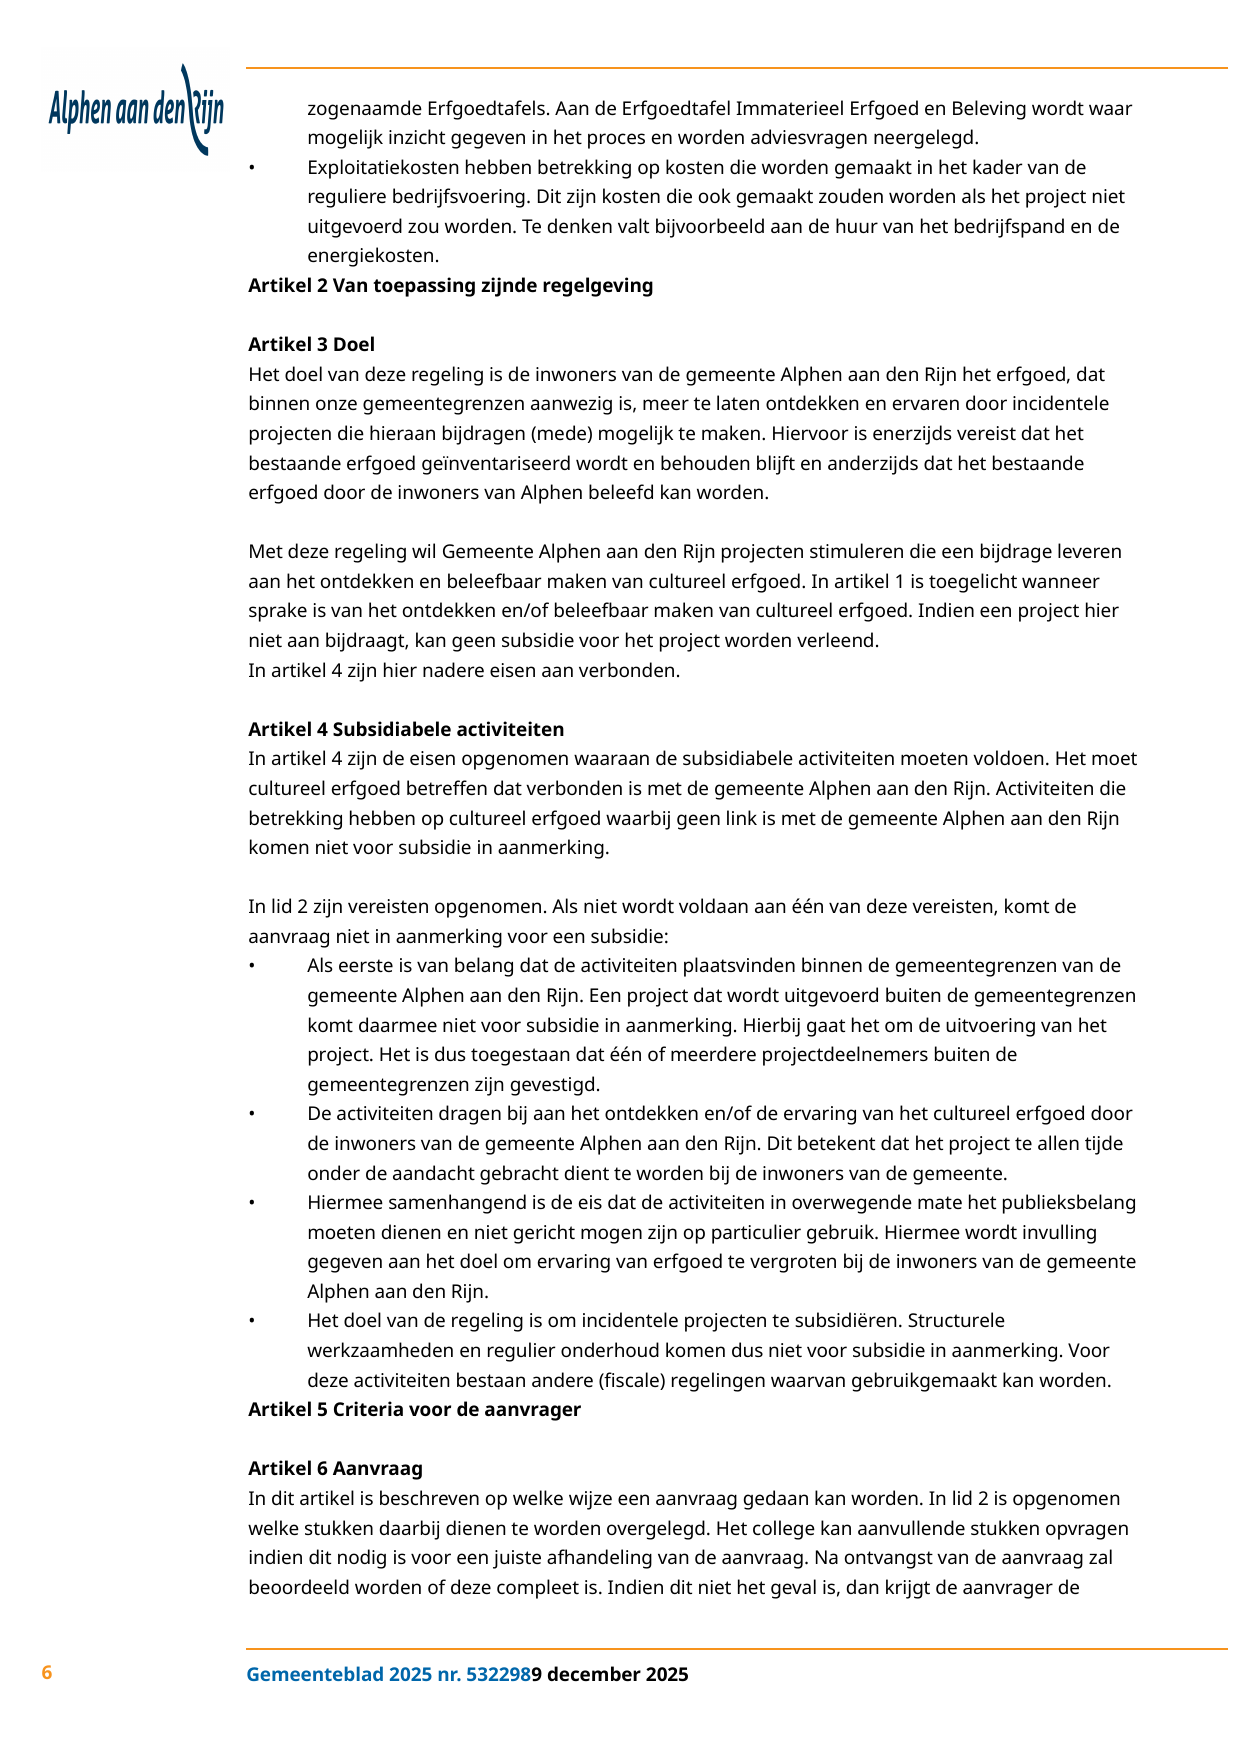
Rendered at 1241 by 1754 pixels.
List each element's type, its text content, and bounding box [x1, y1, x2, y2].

list De activiteiten dragen bij aan het ontdekken en/of de ervaring van het cultureel erfgoed door de inwoners van de gemeente Alphen aan den Rijn. Dit betekent dat het project te allen tijde onder de aandacht gebracht dient te worden bij de inwoners van de gemeente. [248, 1101, 1152, 1186]
list Het doel van de regeling is om incidentele projecten te subsidiëren. Structurele werkzaamheden en regulier onderhoud komen dus niet voor subsidie in aanmerking. Voor deze activiteiten bestaan andere (fiscale) regelingen waarvan gebruikgemaakt kan worden. [248, 1308, 1152, 1393]
text Het doel van deze regeling is de inwoners van de gemeente Alphen aan den Rijn het erfgoed, dat binnen onze gemeentegrenzen aanwezig is, meer te laten ontdekken en ervaren door incidentele projecten die hieraan bijdragen (mede) mogelijk te maken. Hiervoor is enerzijds vereist dat het bestaande erfgoed geïnventariseerd wordt en behouden blijft en anderzijds dat het bestaande erfgoed door de inwoners van Alphen beleefd kan worden. [248, 361, 1152, 505]
text In lid 2 zijn vereisten opgenomen. Als niet wordt voldaan aan één van deze vereisten, komt de aanvraag niet in aanmerking voor een subsidie: [248, 893, 1152, 949]
text Artikel 4 Subsidiabele activiteiten [248, 716, 1152, 742]
picture [41, 47, 231, 172]
list Als eerste is van belang dat de activiteiten plaatsvinden binnen de gemeentegrenzen van de gemeente Alphen aan den Rijn. Een project dat wordt uitgevoerd buiten de gemeentegrenzen komt daarmee niet voor subsidie in aanmerking. Hierbij gaat het om de uitvoering van het project. Het is dus toegestaan dat één of meerdere projectdeelnemers buiten de gemeentegrenzen zijn gevestigd. [248, 953, 1152, 1097]
text Artikel 6 Aanvraag [248, 1456, 1152, 1481]
text In artikel 4 zijn de eisen opgenomen waaraan de subsidiabele activiteiten moeten voldoen. Het moet cultureel erfgoed betreffen dat verbonden is met de gemeente Alphen aan den Rijn. Activiteiten die betrekking hebben op cultureel erfgoed waarbij geen link is met de gemeente Alphen aan den Rijn komen niet voor subsidie in aanmerking. [248, 746, 1152, 860]
text In dit artikel is beschreven op welke wijze een aanvraag gedaan kan worden. In lid 2 is opgenomen welke stukken daarbij dienen te worden overgelegd. Het college kan aanvullende stukken opvragen indien dit nodig is voor een juiste afhandeling van de aanvraag. Na ontvangst van de aanvraag zal beoordeeld worden of deze compleet is. Indien dit niet het geval is, dan krijgt de aanvrager de [248, 1485, 1152, 1600]
list zogenaamde Erfgoedtafels. Aan de Erfgoedtafel Immaterieel Erfgoed en Beleving wordt waar mogelijk inzicht gegeven in het proces en worden adviesvragen neergelegd. [248, 95, 1152, 150]
text Artikel 2 Van toepassing zijnde regelgeving [248, 272, 1152, 298]
text Artikel 3 Doel [248, 331, 1152, 357]
text In artikel 4 zijn hier nadere eisen aan verbonden. [248, 657, 1152, 683]
text Met deze regeling wil Gemeente Alphen aan den Rijn projecten stimuleren die een bijdrage leveren aan het ontdekken en beleefbaar maken van cultureel erfgoed. In artikel 1 is toegelicht wanneer sprake is van het ontdekken en/of beleefbaar maken van cultureel erfgoed. Indien een project hier niet aan bijdraagt, kan geen subsidie voor het project worden verleend. [248, 538, 1152, 653]
list Hiermee samenhangend is de eis dat de activiteiten in overwegende mate het publieksbelang moeten dienen en niet gericht mogen zijn op particulier gebruik. Hiermee wordt invulling gegeven aan het doel om ervaring van erfgoed te vergroten bij de inwoners van de gemeente Alphen aan den Rijn. [248, 1189, 1152, 1304]
text Artikel 5 Criteria voor de aanvrager [248, 1396, 1152, 1422]
list Exploitatiekosten hebben betrekking op kosten die worden gemaakt in het kader van de reguliere bedrijfsvoering. Dit zijn kosten die ook gemaakt zouden worden als het project niet uitgevoerd zou worden. Te denken valt bijvoorbeeld aan de huur van het bedrijfspand en de energiekosten. [248, 154, 1152, 268]
